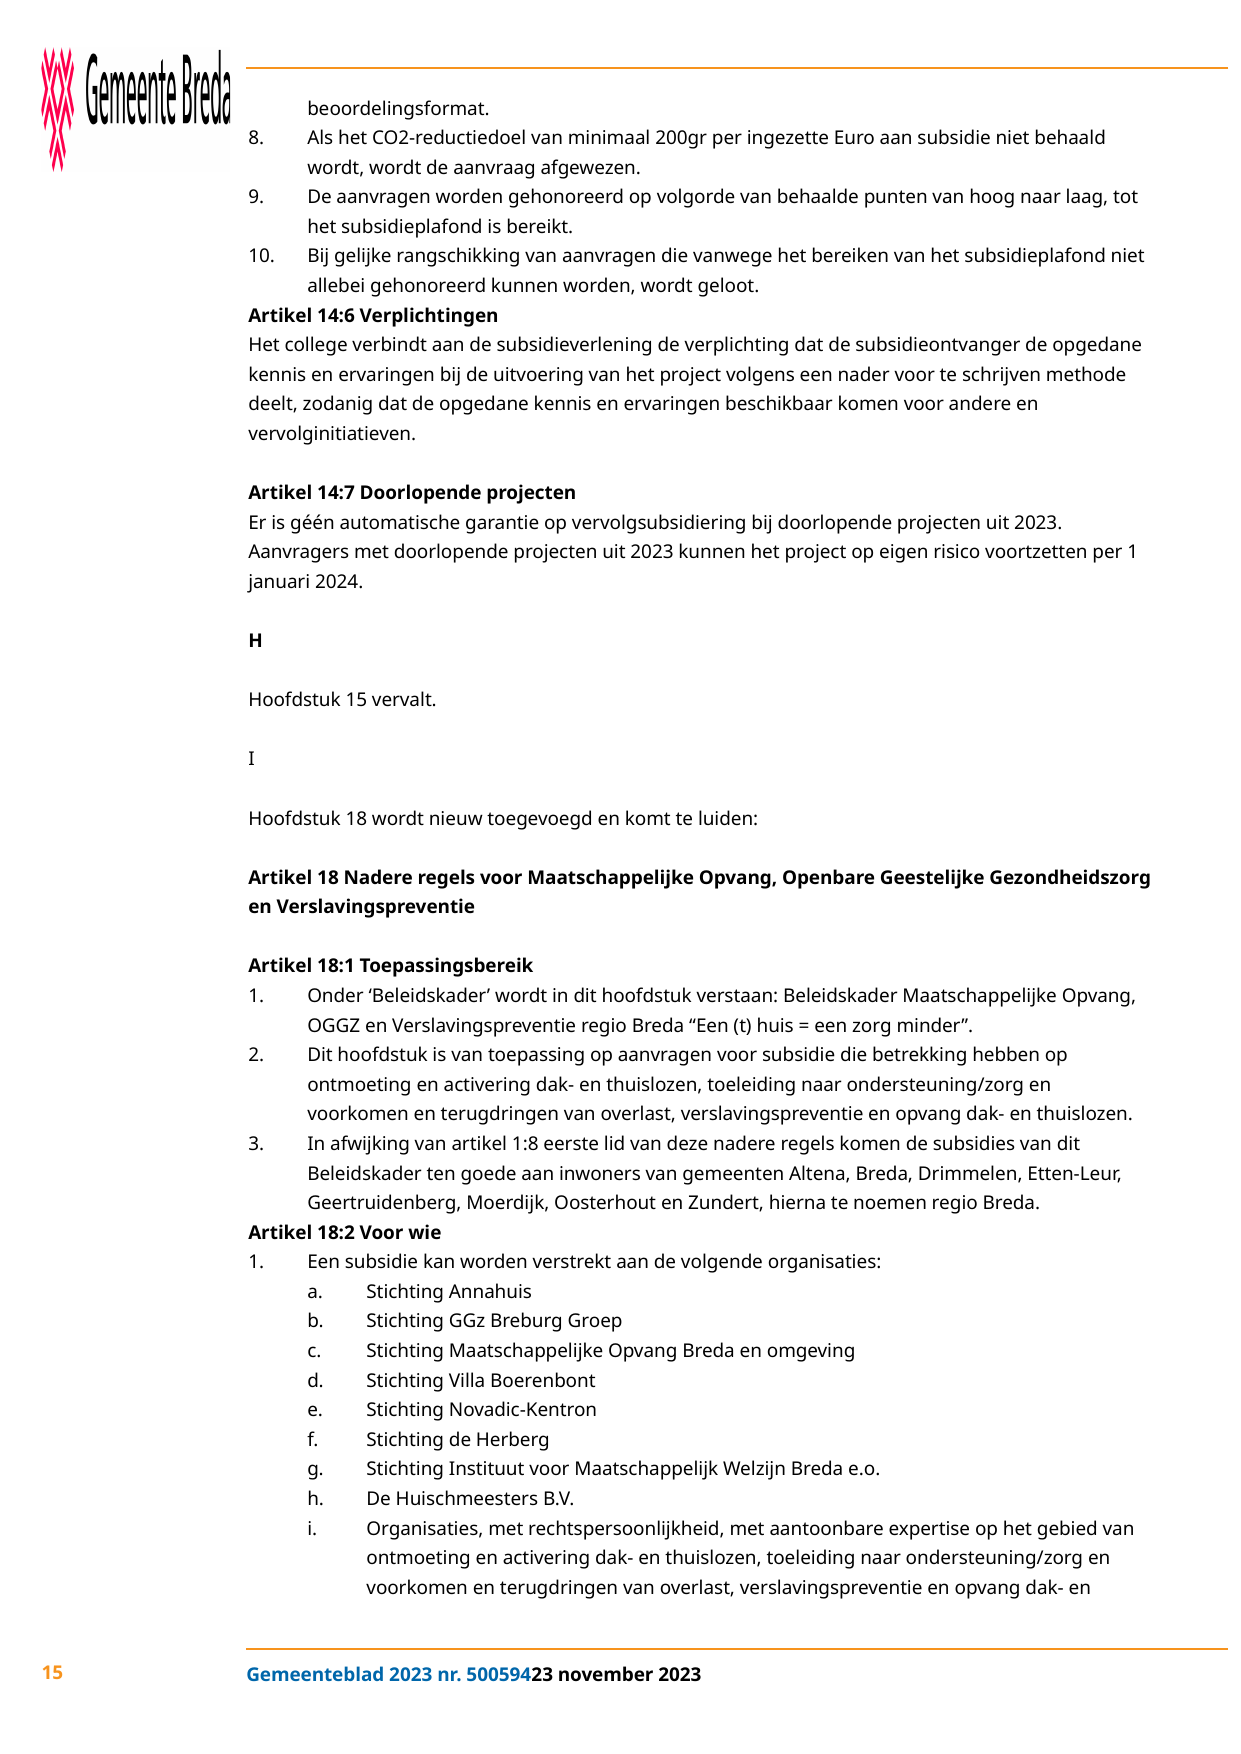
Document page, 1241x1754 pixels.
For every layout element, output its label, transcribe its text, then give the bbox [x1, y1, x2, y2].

text Hoofdstuk 15 vervalt. [248, 686, 1152, 712]
list Bij gelijke rangschikking van aanvragen die vanwege het bereiken van het subsidieplafond niet allebei gehonoreerd kunnen worden, wordt geloot. [248, 243, 1152, 298]
text Artikel 14:7 Doorlopende projecten [248, 479, 1152, 505]
text Artikel 18:2 Voor wie [248, 1219, 1152, 1245]
list Organisaties, met rechtspersoonlijkheid, met aantoonbare expertise op het gebied van ontmoeting en activering dak- en thuislozen, toeleiding naar ondersteuning/zorg en voorkomen en terugdringen van overlast, verslavingspreventie en opvang dak- en [307, 1515, 1152, 1600]
list Stichting Villa Boerenbont [307, 1367, 1152, 1393]
list Stichting Novadic-Kentron [307, 1396, 1152, 1422]
text H [248, 627, 1152, 653]
list Als het CO2-reductiedoel van minimaal 200gr per ingezette Euro aan subsidie niet behaald wordt, wordt de aanvraag afgewezen. [248, 124, 1152, 180]
list De Huischmeesters B.V. [307, 1485, 1152, 1511]
text Artikel 14:6 Verplichtingen [248, 302, 1152, 328]
picture [41, 47, 231, 172]
text Hoofdstuk 18 wordt nieuw toegevoegd en komt te luiden: [248, 805, 1152, 831]
list Onder ‘Beleidskader’ wordt in dit hoofdstuk verstaan: Beleidskader Maatschappelijke Opvang, OGGZ en Verslavingspreventie regio Breda “Een (t) huis = een zorg minder”. [248, 982, 1152, 1038]
text I [248, 746, 1152, 771]
list beoordelingsformat. [248, 95, 1152, 121]
list Stichting Annahuis [307, 1278, 1152, 1304]
list Stichting de Herberg [307, 1426, 1152, 1452]
list Een subsidie kan worden verstrekt aan de volgende organisaties: [248, 1248, 1152, 1274]
list Stichting GGz Breburg Groep [307, 1308, 1152, 1333]
text Artikel 18:1 Toepassingsbereik [248, 953, 1152, 978]
list In afwijking van artikel 1:8 eerste lid van deze nadere regels komen de subsidies van dit Beleidskader ten goede aan inwoners van gemeenten Altena, Breda, Drimmelen, Etten-Leur, Geertruidenberg, Moerdijk, Oosterhout en Zundert, hierna te noemen regio Breda. [248, 1130, 1152, 1215]
list Dit hoofdstuk is van toepassing op aanvragen voor subsidie die betrekking hebben op ontmoeting en activering dak- en thuislozen, toeleiding naar ondersteuning/zorg en voorkomen en terugdringen van overlast, verslavingspreventie en opvang dak- en thuislozen. [248, 1041, 1152, 1126]
list Stichting Maatschappelijke Opvang Breda en omgeving [307, 1337, 1152, 1363]
text Artikel 18 Nadere regels voor Maatschappelijke Opvang, Openbare Geestelijke Gezondheidszorg en Verslavingspreventie [248, 864, 1152, 919]
list De aanvragen worden gehonoreerd op volgorde van behaalde punten van hoog naar laag, tot het subsidieplafond is bereikt. [248, 183, 1152, 239]
text Het college verbindt aan de subsidieverlening de verplichting dat de subsidieontvanger de opgedane kennis en ervaringen bij de uitvoering van het project volgens een nader voor te schrijven methode deelt, zodanig dat de opgedane kennis en ervaringen beschikbaar komen voor andere en vervolginitiatieven. [248, 331, 1152, 446]
text Er is géén automatische garantie op vervolgsubsidiering bij doorlopende projecten uit 2023. Aanvragers met doorlopende projecten uit 2023 kunnen het project op eigen risico voortzetten per 1 januari 2024. [248, 509, 1152, 594]
list Stichting Instituut voor Maatschappelijk Welzijn Breda e.o. [307, 1456, 1152, 1481]
